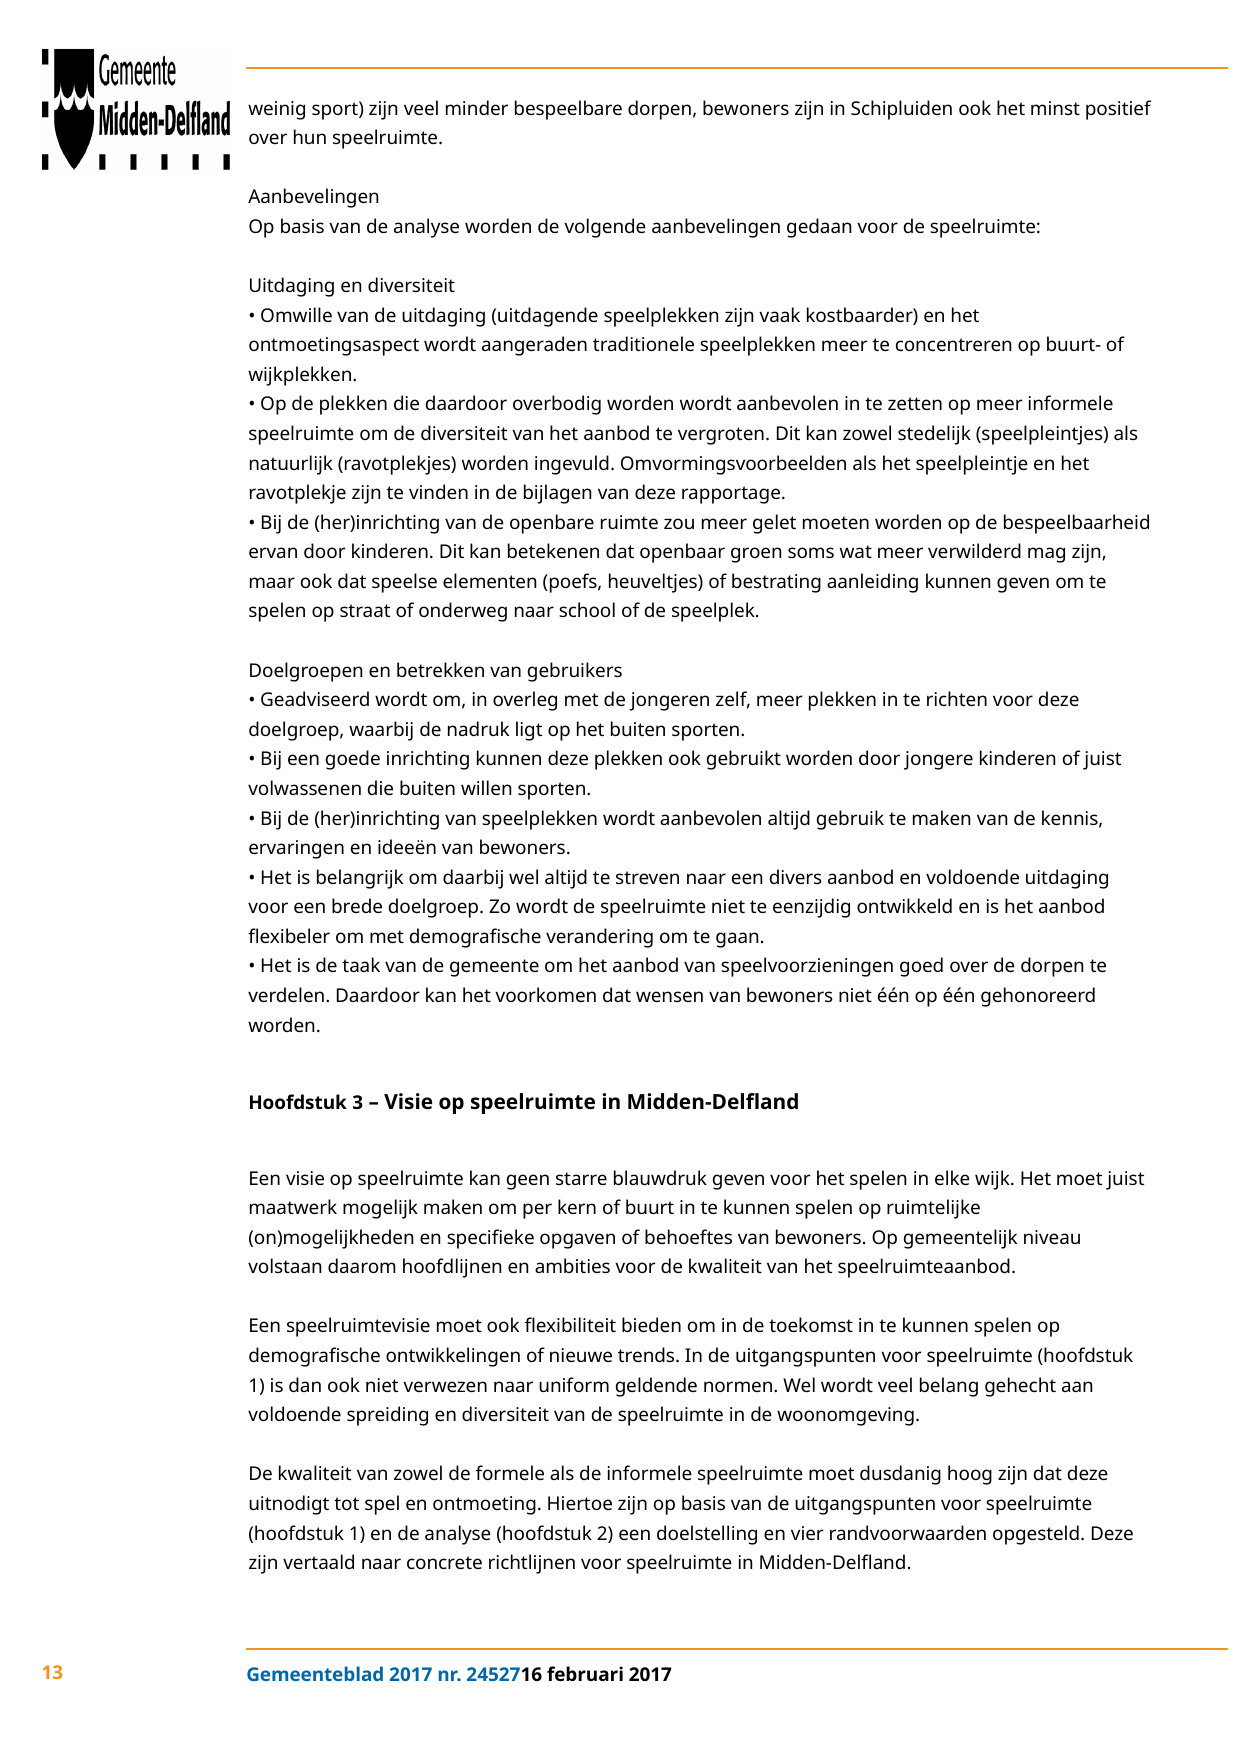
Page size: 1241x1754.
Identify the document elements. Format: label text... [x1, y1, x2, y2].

text Een visie op speelruimte kan geen starre blauwdruk geven voor het spelen in elke wijk. Het moet juist maatwerk mogelijk maken om per kern of buurt in te kunnen spelen op ruimtelijke (on)mogelijkheden en specifieke opgaven of behoeftes van bewoners. Op gemeentelijk niveau volstaan daarom hoofdlijnen en ambities voor de kwaliteit van het speelruimteaanbod. [248, 1165, 1152, 1279]
text • Bij de (her)inrichting van de openbare ruimte zou meer gelet moeten worden op de bespeelbaarheid ervan door kinderen. Dit kan betekenen dat openbaar groen soms wat meer verwilderd mag zijn, maar ook dat speelse elementen (poefs, heuveltjes) of bestrating aanleiding kunnen geven om te spelen op straat of onderweg naar school of de speelplek. [248, 509, 1152, 623]
picture [41, 47, 231, 172]
text • Bij de (her)inrichting van speelplekken wordt aanbevolen altijd gebruik te maken van de kennis, ervaringen en ideeën van bewoners. [248, 805, 1152, 860]
text • Omwille van de uitdaging (uitdagende speelplekken zijn vaak kostbaarder) en het ontmoetingsaspect wordt aangeraden traditionele speelplekken meer te concentreren op buurt- of wijkplekken. [248, 302, 1152, 387]
text Hoofdstuk 3 – Visie op speelruimte in Midden-Delfland [248, 1087, 1152, 1116]
text Uitdaging en diversiteit [248, 272, 1152, 298]
text Op basis van de analyse worden de volgende aanbevelingen gedaan voor de speelruimte: [248, 213, 1152, 239]
text weinig sport) zijn veel minder bespeelbare dorpen, bewoners zijn in Schipluiden ook het minst positief over hun speelruimte. [248, 95, 1152, 150]
text Aanbevelingen [248, 183, 1152, 209]
text • Het is belangrijk om daarbij wel altijd te streven naar een divers aanbod en voldoende uitdaging voor een brede doelgroep. Zo wordt de speelruimte niet te eenzijdig ontwikkeld en is het aanbod flexibeler om met demografische verandering om te gaan. [248, 864, 1152, 949]
text • Het is de taak van de gemeente om het aanbod van speelvoorzieningen goed over de dorpen te verdelen. Daardoor kan het voorkomen dat wensen van bewoners niet één op één gehonoreerd worden. [248, 953, 1152, 1038]
text Doelgroepen en betrekken van gebruikers [248, 657, 1152, 683]
text De kwaliteit van zowel de formele als de informele speelruimte moet dusdanig hoog zijn dat deze uitnodigt tot spel en ontmoeting. Hiertoe zijn op basis van de uitgangspunten voor speelruimte (hoofdstuk 1) en de analyse (hoofdstuk 2) een doelstelling en vier randvoorwaarden opgesteld. Deze zijn vertaald naar concrete richtlijnen voor speelruimte in Midden-Delfland. [248, 1461, 1152, 1575]
text • Op de plekken die daardoor overbodig worden wordt aanbevolen in te zetten op meer informele speelruimte om de diversiteit van het aanbod te vergroten. Dit kan zowel stedelijk (speelpleintjes) als natuurlijk (ravotplekjes) worden ingevuld. Omvormingsvoorbeelden als het speelpleintje en het ravotplekje zijn te vinden in de bijlagen van deze rapportage. [248, 391, 1152, 505]
text Een speelruimtevisie moet ook flexibiliteit bieden om in de toekomst in te kunnen spelen op demografische ontwikkelingen of nieuwe trends. In de uitgangspunten voor speelruimte (hoofdstuk 1) is dan ook niet verwezen naar uniform geldende normen. Wel wordt veel belang gehecht aan voldoende spreiding en diversiteit van de speelruimte in de woonomgeving. [248, 1313, 1152, 1427]
text • Bij een goede inrichting kunnen deze plekken ook gebruikt worden door jongere kinderen of juist volwassenen die buiten willen sporten. [248, 746, 1152, 801]
text • Geadviseerd wordt om, in overleg met de jongeren zelf, meer plekken in te richten voor deze doelgroep, waarbij de nadruk ligt op het buiten sporten. [248, 686, 1152, 742]
